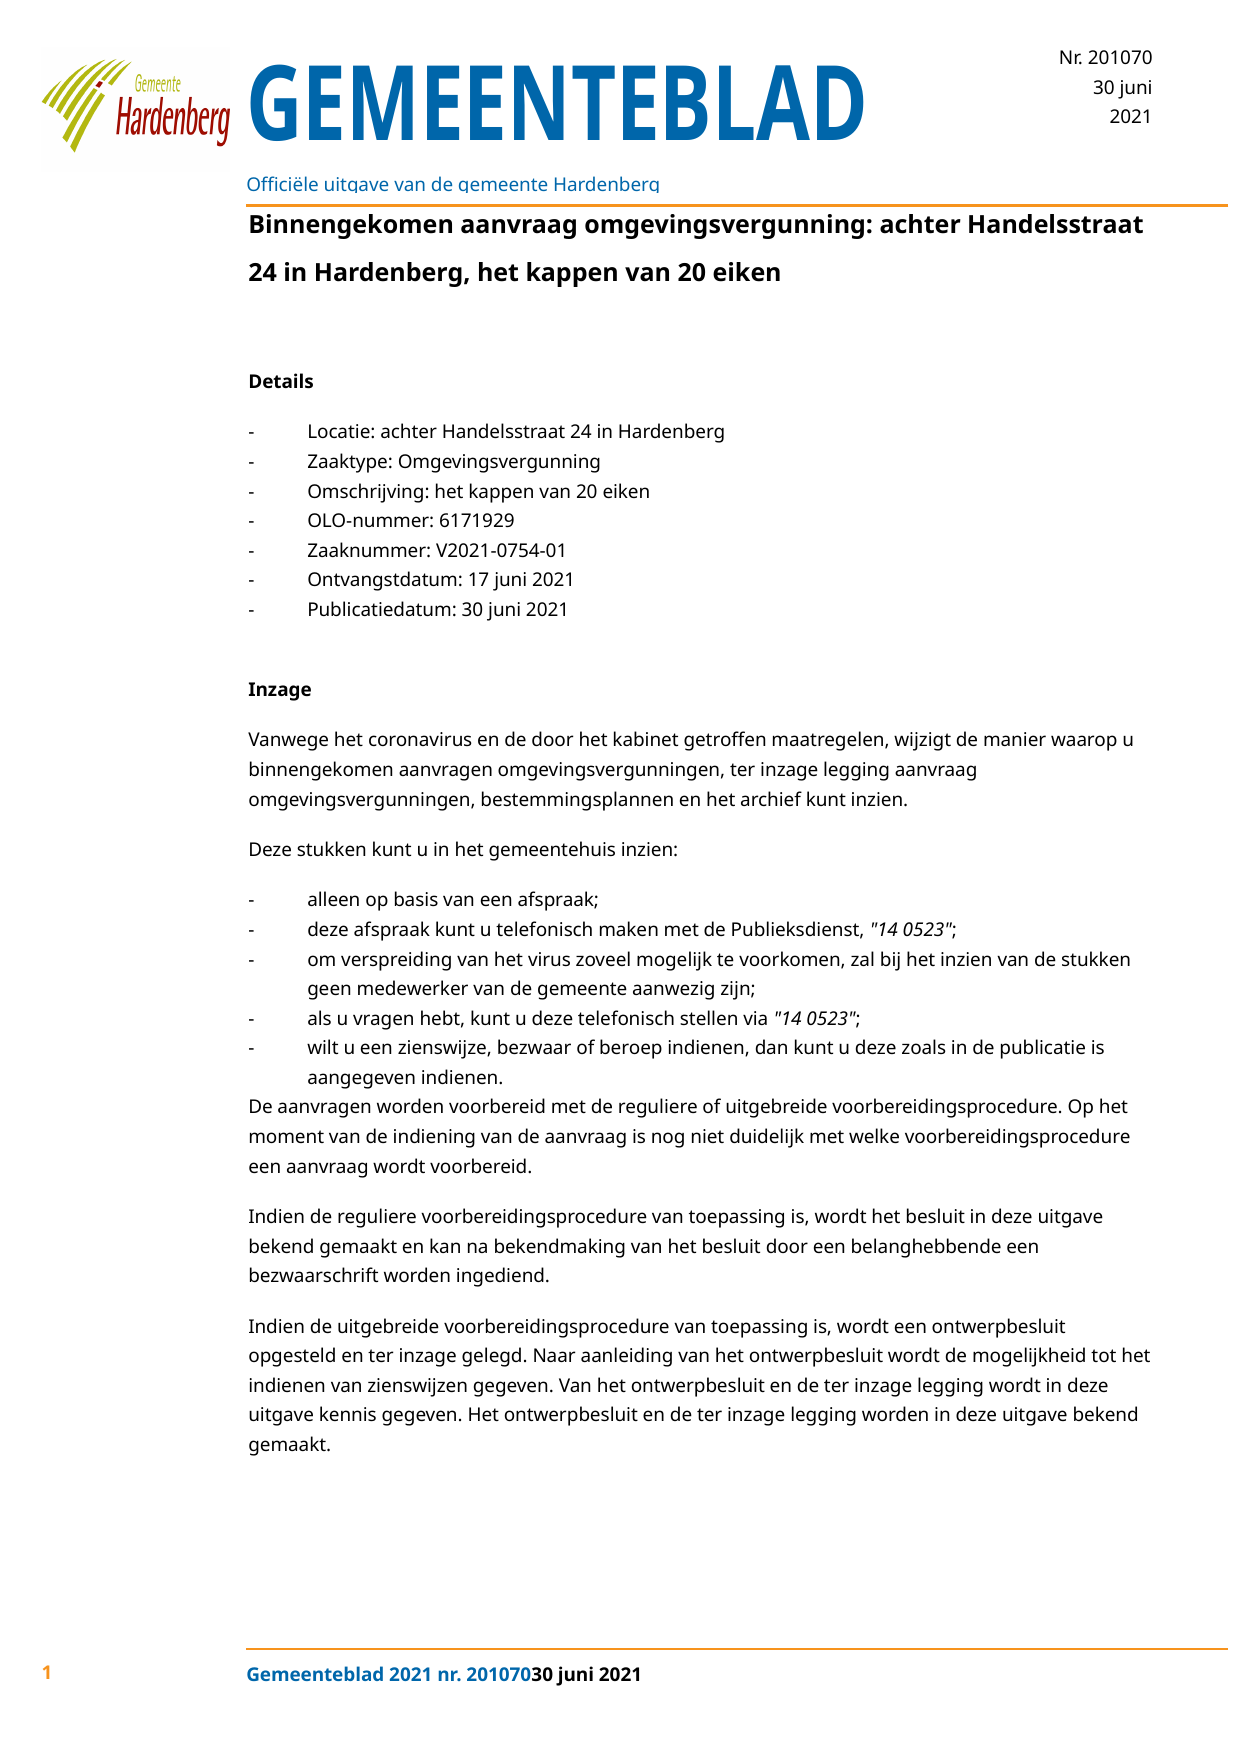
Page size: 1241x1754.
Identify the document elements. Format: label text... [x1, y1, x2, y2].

list Ontvangstdatum: 17 juni 2021 [248, 567, 1152, 592]
list Locatie: achter Handelsstraat 24 in Hardenberg [248, 419, 1152, 444]
text Inzage [248, 676, 1152, 702]
text Binnengekomen aanvraag omgevingsvergunning: achter Handelsstraat 24 in Hardenberg, het kappen van 20 eiken [248, 207, 1152, 288]
list deze afspraak kunt u telefonisch maken met de Publieksdienst, "14 0523"; [248, 916, 1152, 942]
list OLO-nummer: 6171929 [248, 507, 1152, 533]
list wilt u een zienswijze, bezwaar of beroep indienen, dan kunt u deze zoals in de publicatie is aangegeven indienen. [248, 1034, 1152, 1090]
text De aanvragen worden voorbereid met de reguliere of uitgebreide voorbereidingsprocedure. Op het moment van de indiening van de aanvraag is nog niet duidelijk met welke voorbereidingsprocedure een aanvraag wordt voorbereid. [248, 1094, 1152, 1179]
text Deze stukken kunt u in het gemeentehuis inzien: [248, 836, 1152, 862]
picture [41, 47, 231, 172]
list Zaaktype: Omgevingsvergunning [248, 448, 1152, 474]
list als u vragen hebt, kunt u deze telefonisch stellen via "14 0523"; [248, 1005, 1152, 1031]
list Omschrijving: het kappen van 20 eiken [248, 478, 1152, 504]
list om verspreiding van het virus zoveel mogelijk te voorkomen, zal bij het inzien van de stukken geen medewerker van de gemeente aanwezig zijn; [248, 946, 1152, 1001]
text Vanwege het coronavirus en de door het kabinet getroffen maatregelen, wijzigt de manier waarop u binnengekomen aanvragen omgevingsvergunningen, ter inzage legging aanvraag omgevingsvergunningen, bestemmingsplannen en het archief kunt inzien. [248, 727, 1152, 812]
list alleen op basis van een afspraak; [248, 887, 1152, 912]
text Details [248, 368, 1152, 394]
text Indien de reguliere voorbereidingsprocedure van toepassing is, wordt het besluit in deze uitgave bekend gemaakt en kan na bekendmaking van het besluit door een belanghebbende een bezwaarschrift worden ingediend. [248, 1203, 1152, 1288]
list Publicatiedatum: 30 juni 2021 [248, 596, 1152, 622]
list Zaaknummer: V2021-0754-01 [248, 537, 1152, 563]
text Indien de uitgebreide voorbereidingsprocedure van toepassing is, wordt een ontwerpbesluit opgesteld en ter inzage gelegd. Naar aanleiding van het ontwerpbesluit wordt de mogelijkheid tot het indienen van zienswijzen gegeven. Van het ontwerpbesluit en de ter inzage legging wordt in deze uitgave kennis gegeven. Het ontwerpbesluit en de ter inzage legging worden in deze uitgave bekend gemaakt. [248, 1313, 1152, 1457]
